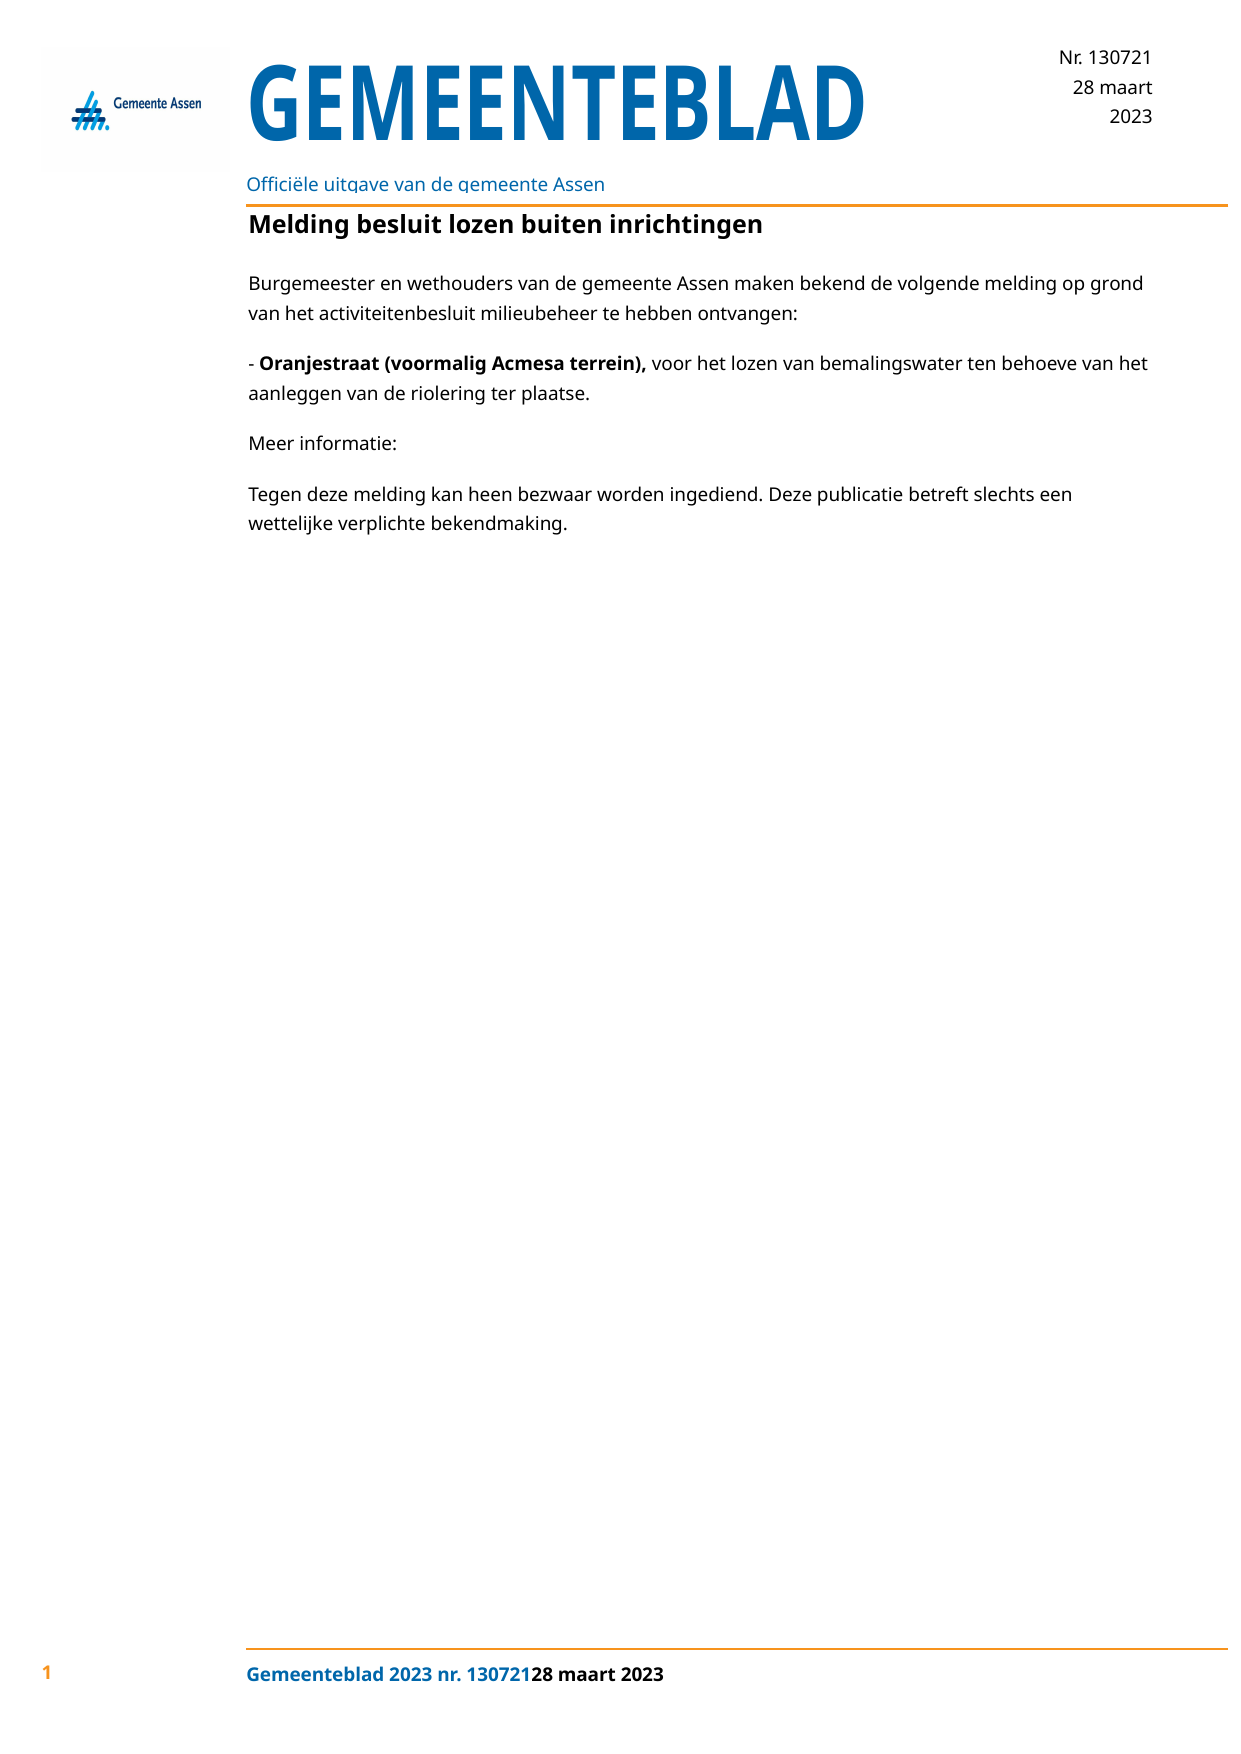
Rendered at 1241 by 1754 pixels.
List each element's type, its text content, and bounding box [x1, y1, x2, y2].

text Tegen deze melding kan heen bezwaar worden ingediend. Deze publicatie betreft slechts een wettelijke verplichte bekendmaking. [248, 481, 1152, 536]
text Meer informatie: [248, 430, 1152, 456]
picture [41, 47, 231, 172]
text - Oranjestraat (voormalig Acmesa terrein), voor het lozen van bemalingswater ten behoeve van het aanleggen van de riolering ter plaatse. [248, 350, 1152, 406]
text Burgemeester en wethouders van de gemeente Assen maken bekend de volgende melding op grond van het activiteitenbesluit milieubeheer te hebben ontvangen: [248, 270, 1152, 326]
text Melding besluit lozen buiten inrichtingen [248, 207, 1152, 241]
